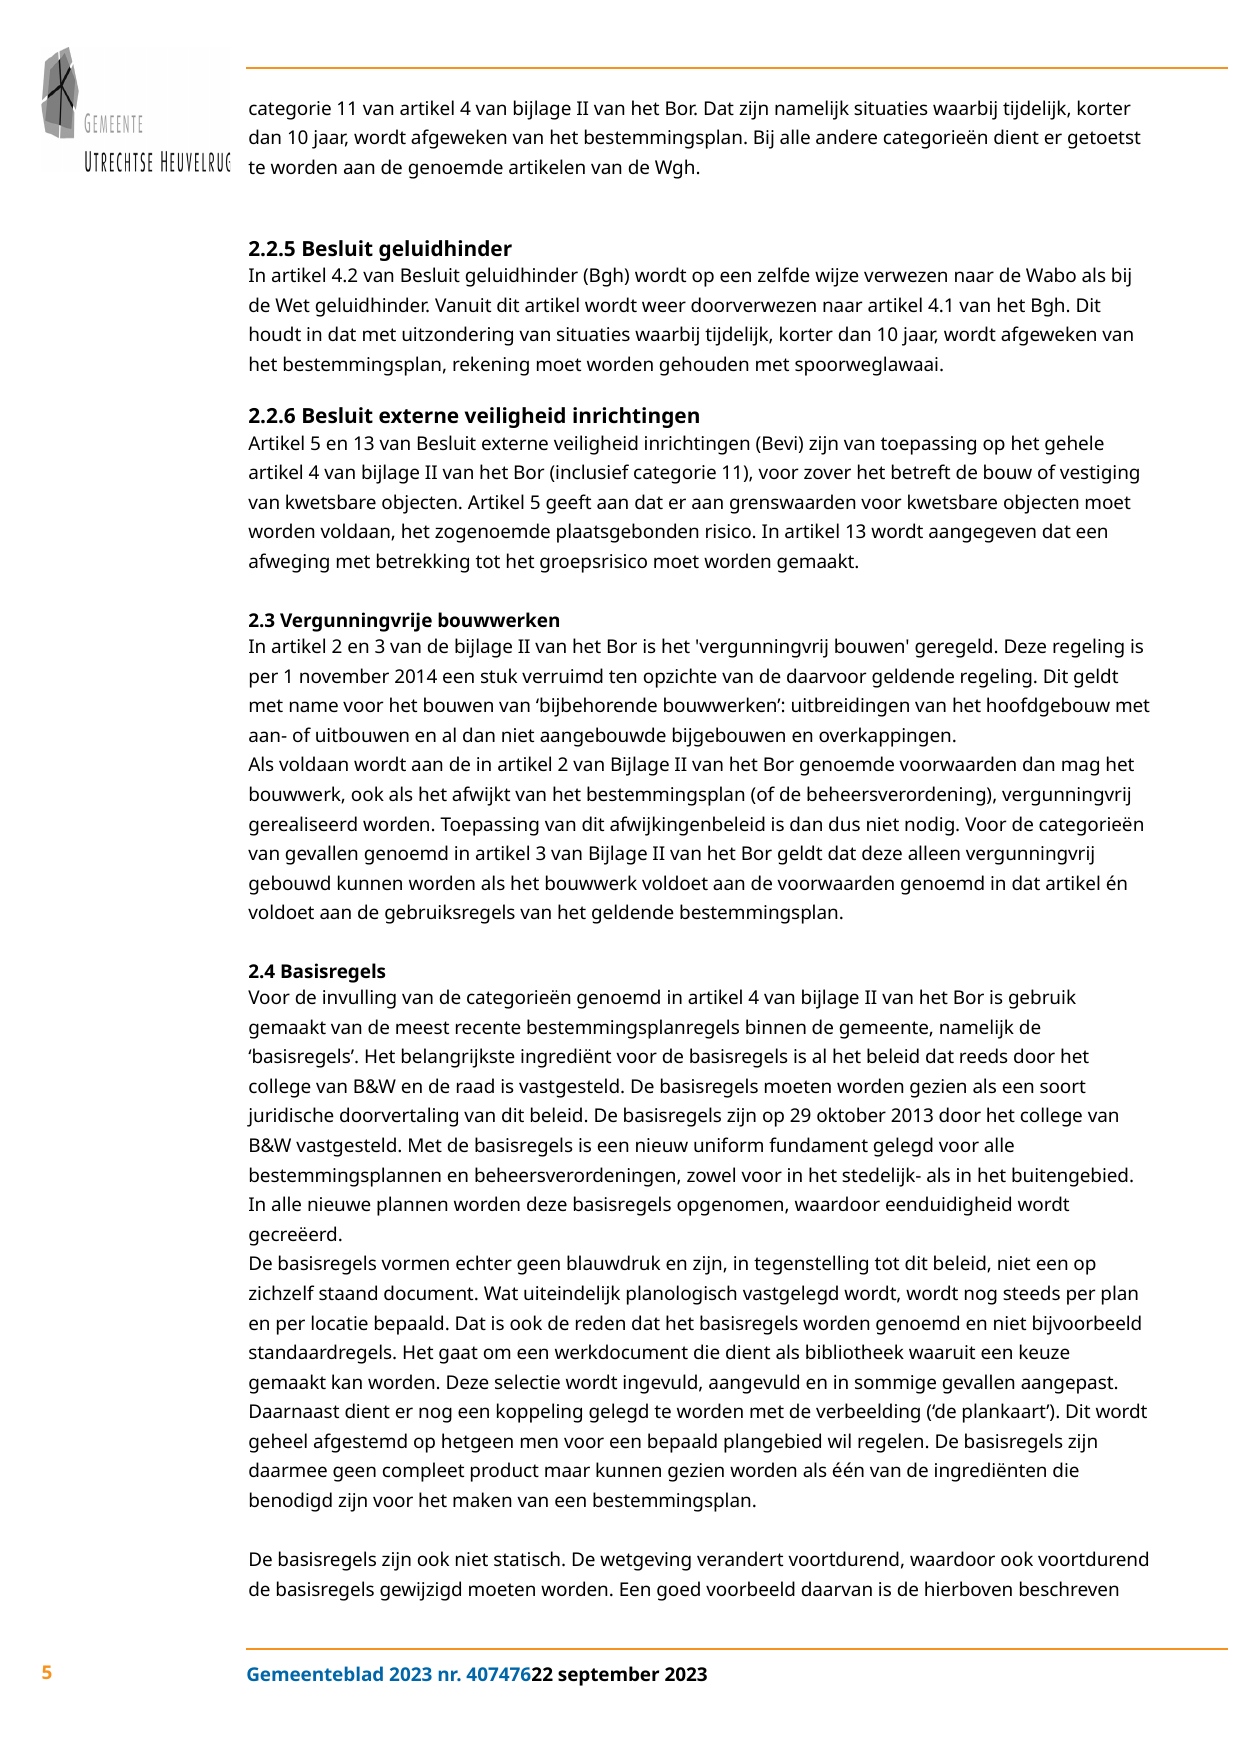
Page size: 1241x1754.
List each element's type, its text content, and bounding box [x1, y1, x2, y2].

text De basisregels vormen echter geen blauwdruk en zijn, in tegenstelling tot dit beleid, niet een op zichzelf staand document. Wat uiteindelijk planologisch vastgelegd wordt, wordt nog steeds per plan en per locatie bepaald. Dat is ook de reden dat het basisregels worden genoemd en niet bijvoorbeeld standaardregels. Het gaat om een werkdocument die dient als bibliotheek waaruit een keuze gemaakt kan worden. Deze selectie wordt ingevuld, aangevuld en in sommige gevallen aangepast. Daarnaast dient er nog een koppeling gelegd te worden met de verbeelding (‘de plankaart’). Dit wordt geheel afgestemd op hetgeen men voor een bepaald plangebied wil regelen. De basisregels zijn daarmee geen compleet product maar kunnen gezien worden als één van de ingrediënten die benodigd zijn voor het maken van een bestemmingsplan. [248, 1251, 1152, 1513]
text categorie 11 van artikel 4 van bijlage II van het Bor. Dat zijn namelijk situaties waarbij tijdelijk, korter dan 10 jaar, wordt afgeweken van het bestemmingsplan. Bij alle andere categorieën dient er getoetst te worden aan de genoemde artikelen van de Wgh. [248, 95, 1152, 180]
picture [41, 47, 231, 172]
text 2.4 Basisregels [248, 959, 1152, 984]
text Als voldaan wordt aan de in artikel 2 van Bijlage II van het Bor genoemde voorwaarden dan mag het bouwwerk, ook als het afwijkt van het bestemmingsplan (of de beheersverordening), vergunningvrij gerealiseerd worden. Toepassing van dit afwijkingenbeleid is dan dus niet nodig. Voor de categorieën van gevallen genoemd in artikel 3 van Bijlage II van het Bor geldt dat deze alleen vergunningvrij gebouwd kunnen worden als het bouwwerk voldoet aan de voorwaarden genoemd in dat artikel én voldoet aan de gebruiksregels van het geldende bestemmingsplan. [248, 752, 1152, 925]
text In artikel 2 en 3 van de bijlage II van het Bor is het 'vergunningvrij bouwen' geregeld. Deze regeling is per 1 november 2014 een stuk verruimd ten opzichte van de daarvoor geldende regeling. Dit geldt met name voor het bouwen van ‘bijbehorende bouwwerken’: uitbreidingen van het hoofdgebouw met aan- of uitbouwen en al dan niet aangebouwde bijgebouwen en overkappingen. [248, 633, 1152, 748]
text In artikel 4.2 van Besluit geluidhinder (Bgh) wordt op een zelfde wijze verwezen naar de Wabo als bij de Wet geluidhinder. Vanuit dit artikel wordt weer doorverwezen naar artikel 4.1 van het Bgh. Dit houdt in dat met uitzondering van situaties waarbij tijdelijk, korter dan 10 jaar, wordt afgeweken van het bestemmingsplan, rekening moet worden gehouden met spoorweglawaai. [248, 262, 1152, 377]
text Artikel 5 en 13 van Besluit externe veiligheid inrichtingen (Bevi) zijn van toepassing op het gehele artikel 4 van bijlage II van het Bor (inclusief categorie 11), voor zover het betreft de bouw of vestiging van kwetsbare objecten. Artikel 5 geeft aan dat er aan grenswaarden voor kwetsbare objecten moet worden voldaan, het zogenoemde plaatsgebonden risico. In artikel 13 wordt aangegeven dat een afweging met betrekking tot het groepsrisico moet worden gemaakt. [248, 430, 1152, 574]
text 2.3 Vergunningvrije bouwwerken [248, 607, 1152, 633]
text Voor de invulling van de categorieën genoemd in artikel 4 van bijlage II van het Bor is gebruik gemaakt van de meest recente bestemmingsplanregels binnen de gemeente, namelijk de ‘basisregels’. Het belangrijkste ingrediënt voor de basisregels is al het beleid dat reeds door het college van B&W en de raad is vastgesteld. De basisregels moeten worden gezien als een soort juridische doorvertaling van dit beleid. De basisregels zijn op 29 oktober 2013 door het college van B&W vastgesteld. Met de basisregels is een nieuw uniform fundament gelegd voor alle bestemmingsplannen en beheersverordeningen, zowel voor in het stedelijk- als in het buitengebied. In alle nieuwe plannen worden deze basisregels opgenomen, waardoor eenduidigheid wordt gecreëerd. [248, 984, 1152, 1247]
text 2.2.5 Besluit geluidhinder [248, 234, 1152, 262]
text De basisregels zijn ook niet statisch. De wetgeving verandert voortdurend, waardoor ook voortdurend de basisregels gewijzigd moeten worden. Een goed voorbeeld daarvan is de hierboven beschreven [248, 1546, 1152, 1602]
text 2.2.6 Besluit externe veiligheid inrichtingen [248, 402, 1152, 430]
